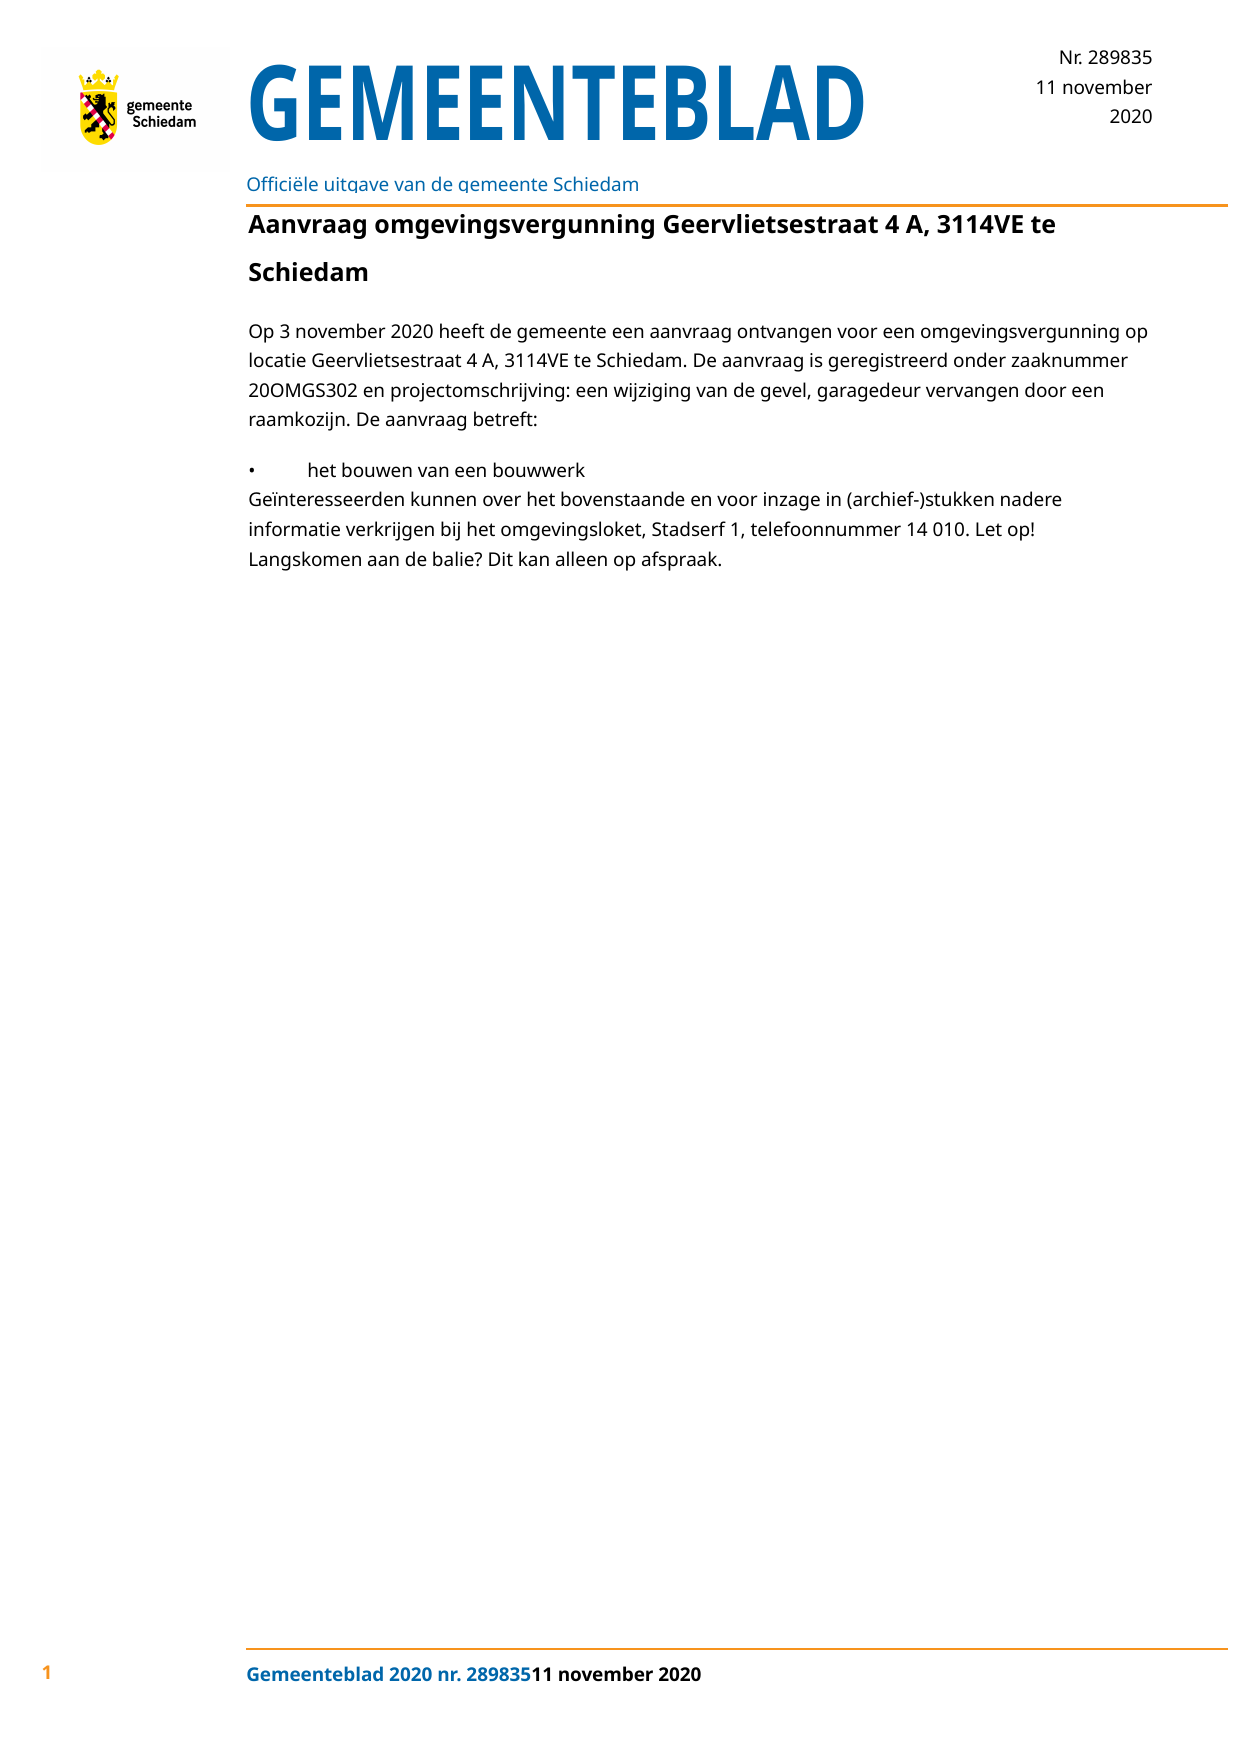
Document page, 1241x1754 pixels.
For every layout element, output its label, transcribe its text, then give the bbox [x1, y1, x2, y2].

text Aanvraag omgevingsvergunning Geervlietsestraat 4 A, 3114VE te Schiedam [248, 207, 1152, 288]
text Geïnteresseerden kunnen over het bovenstaande en voor inzage in (archief-)stukken nadere informatie verkrijgen bij het omgevingsloket, Stadserf 1, telefoonnummer 14 010. Let op! Langskomen aan de balie? Dit kan alleen op afspraak. [248, 487, 1152, 572]
text Op 3 november 2020 heeft de gemeente een aanvraag ontvangen voor een omgevingsvergunning op locatie Geervlietsestraat 4 A, 3114VE te Schiedam. De aanvraag is geregistreerd onder zaaknummer 20OMGS302 en projectomschrijving: een wijziging van de gevel, garagedeur vervangen door een raamkozijn. De aanvraag betreft: [248, 318, 1152, 432]
list het bouwen van een bouwwerk [248, 457, 1152, 483]
picture [41, 47, 231, 172]
